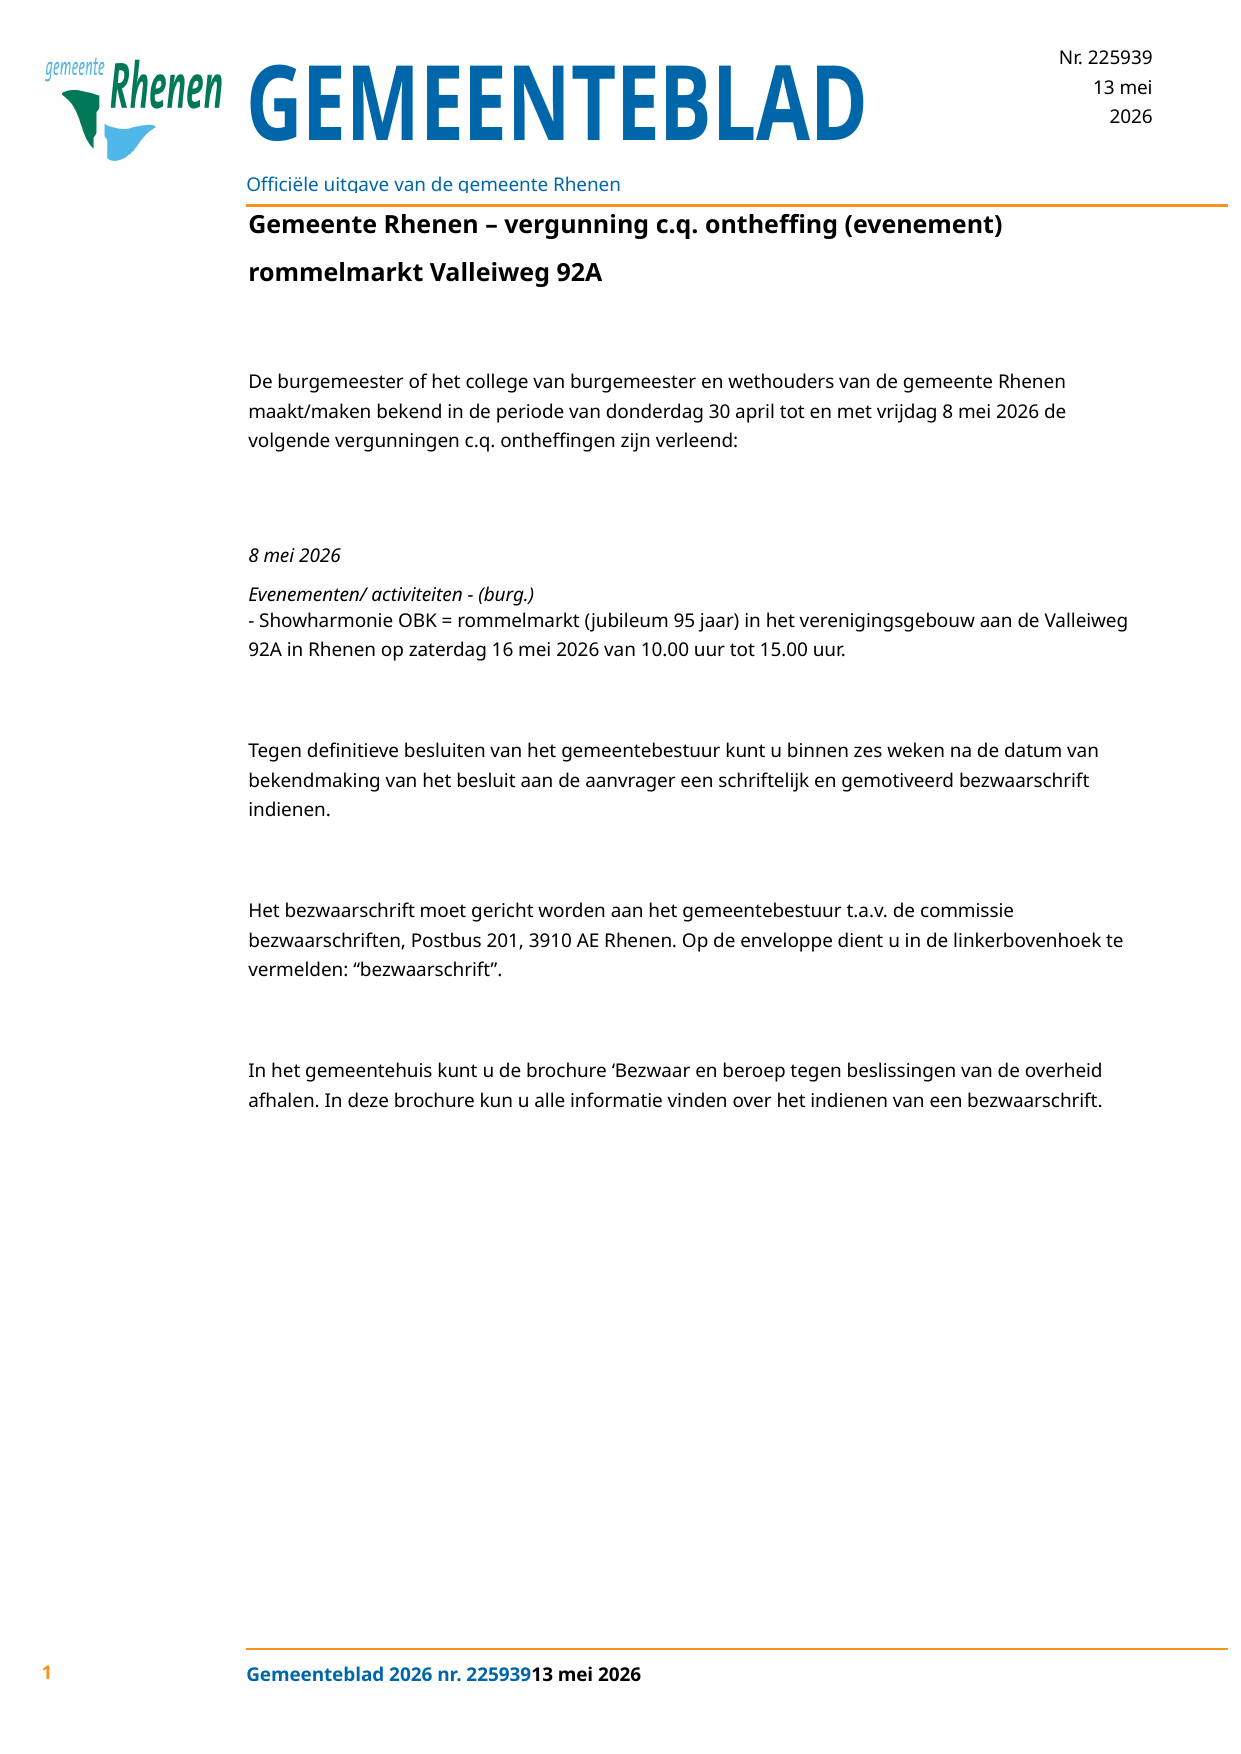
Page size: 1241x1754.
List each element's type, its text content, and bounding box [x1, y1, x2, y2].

text Het bezwaarschrift moet gericht worden aan het gemeentebestuur t.a.v. de commissie bezwaarschriften, Postbus 201, 3910 AE Rhenen. Op de enveloppe dient u in de linkerbovenhoek te vermelden: “bezwaarschrift”. [248, 897, 1152, 982]
text - Showharmonie OBK = rommelmarkt (jubileum 95 jaar) in het verenigingsgebouw aan de Valleiweg 92A in Rhenen op zaterdag 16 mei 2026 van 10.00 uur tot 15.00 uur. [248, 607, 1152, 662]
text Tegen definitieve besluiten van het gemeentebestuur kunt u binnen zes weken na de datum van bekendmaking van het besluit aan de aanvrager een schriftelijk en gemotiveerd bezwaarschrift indienen. [248, 737, 1152, 822]
picture [41, 47, 231, 172]
text De burgemeester of het college van burgemeester en wethouders van de gemeente Rhenen maakt/maken bekend in de periode van donderdag 30 april tot en met vrijdag 8 mei 2026 de volgende vergunningen c.q. ontheffingen zijn verleend: [248, 368, 1152, 453]
text 8 mei 2026 [248, 542, 1152, 568]
text Evenementen/ activiteiten - (burg.) [248, 581, 1152, 607]
text In het gemeentehuis kunt u de brochure ‘Bezwaar en beroep tegen beslissingen van de overheid afhalen. In deze brochure kun u alle informatie vinden over het indienen van een bezwaarschrift. [248, 1057, 1152, 1113]
text Gemeente Rhenen – vergunning c.q. ontheffing (evenement) rommelmarkt Valleiweg 92A [248, 207, 1152, 288]
